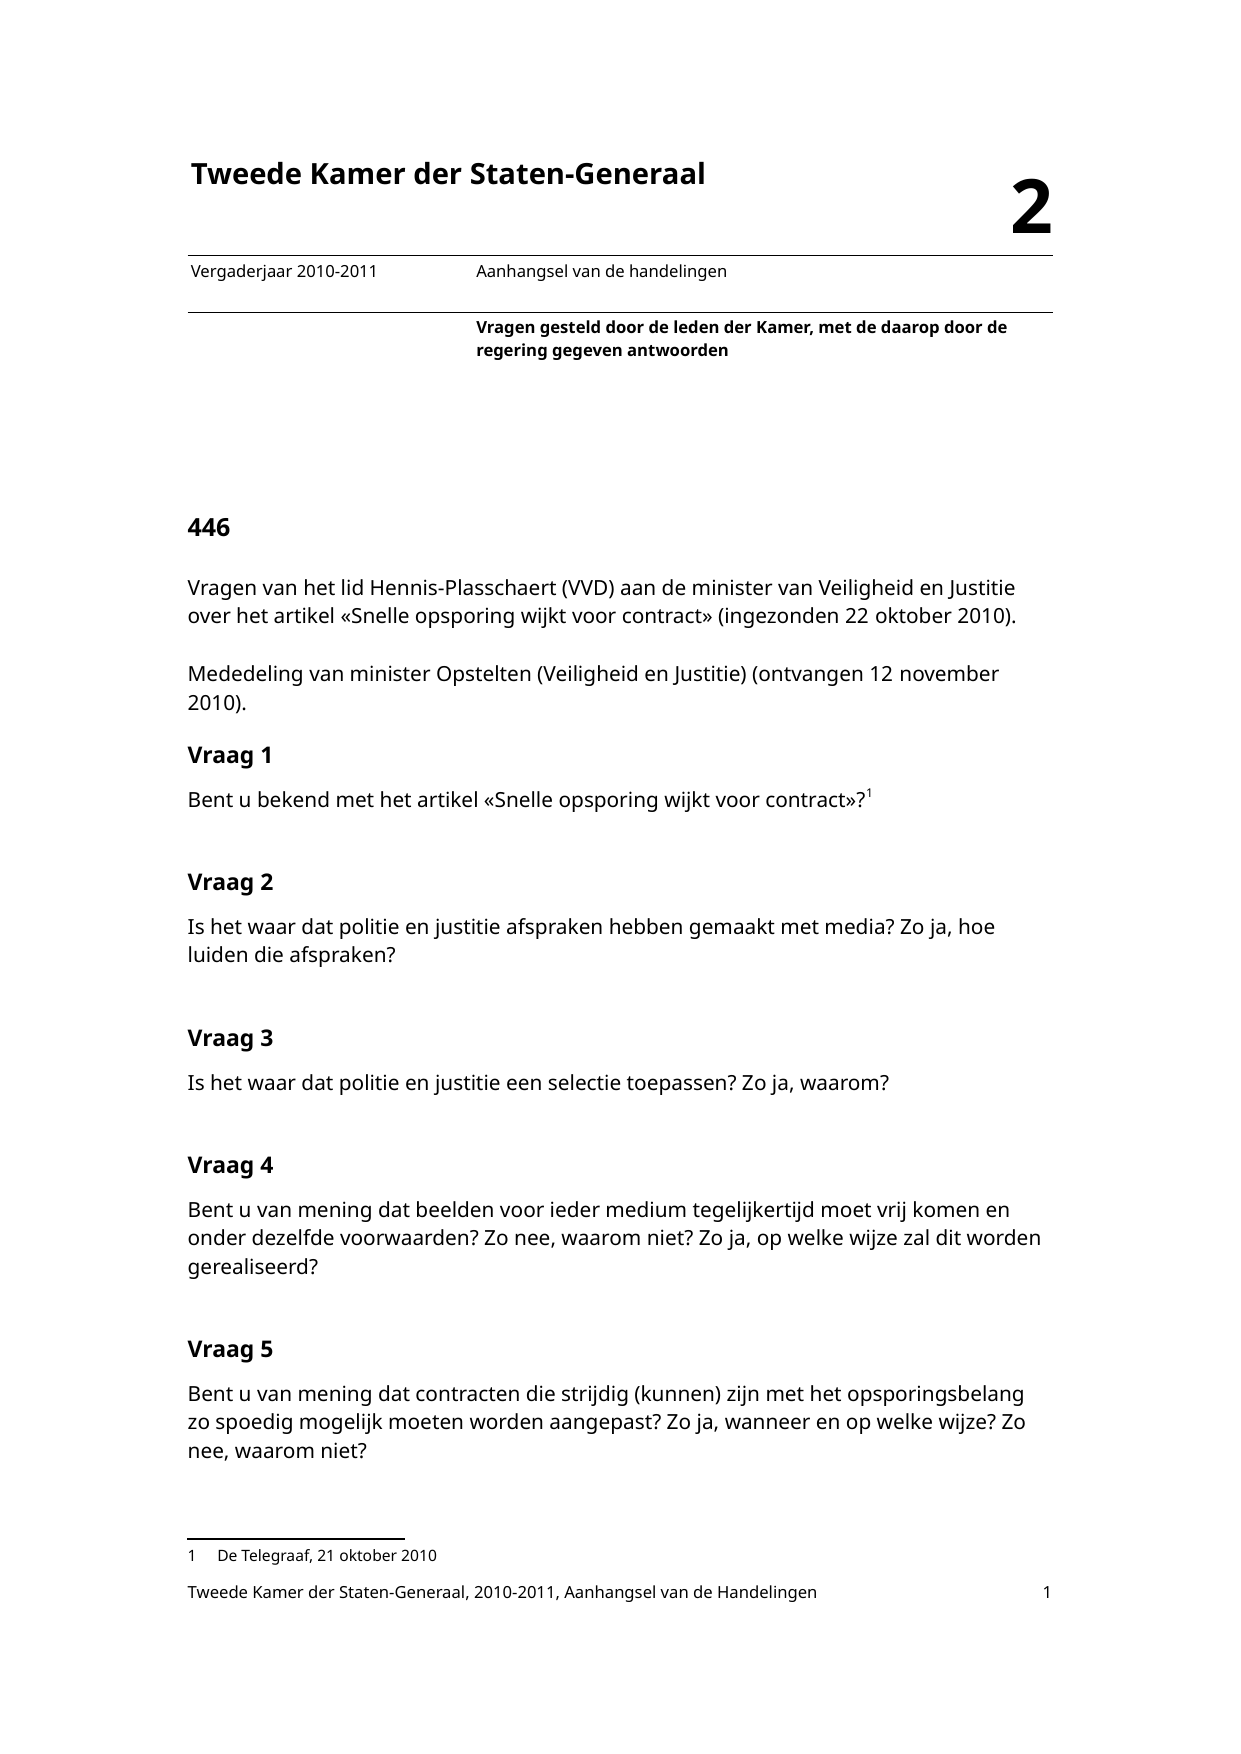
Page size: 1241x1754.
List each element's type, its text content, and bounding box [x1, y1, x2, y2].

text De Telegraaf, 21 oktober 2010 [187, 1538, 1053, 1566]
text Bent u van mening dat beelden voor ieder medium tegelijkertijd moet vrij komen en onder dezelfde voorwaarden? Zo nee, waarom niet? Zo ja, op welke wijze zal dit worden gerealiseerd? [187, 1195, 1053, 1280]
table_header 2 [880, 150, 1053, 255]
table_cell Vragen gesteld door de leden der Kamer, met de daarop door de regering gegeven antwoorden [473, 313, 1053, 361]
text 446 [187, 509, 1053, 543]
text Bent u van mening dat contracten die strijdig (kunnen) zijn met het opsporingsbelang zo spoedig mogelijk moeten worden aangepast? Zo ja, wanneer en op welke wijze? Zo nee, waarom niet? [187, 1379, 1053, 1464]
subtitle Vraag 1 [187, 739, 1053, 770]
text Bent u bekend met het artikel «Snelle opsporing wijkt voor contract»? [187, 785, 1053, 813]
text Mededeling van minister Opstelten (Veiligheid en Justitie) (ontvangen 12 november 2010). [187, 659, 1053, 716]
text Vragen van het lid Hennis-Plasschaert (VVD) aan de minister van Veiligheid en Justitie over het artikel «Snelle opsporing wijkt voor contract» (ingezonden 22 oktober 2010). [187, 573, 1053, 630]
table_cell [188, 313, 473, 361]
subtitle Vraag 2 [187, 866, 1053, 897]
subtitle Vraag 4 [187, 1149, 1053, 1180]
table_cell Aanhangsel van de handelingen [473, 256, 1053, 312]
subtitle Vraag 3 [187, 1022, 1053, 1053]
table_header Tweede Kamer der Staten-Generaal [188, 150, 879, 255]
text Is het waar dat politie en justitie afspraken hebben gemaakt met media? Zo ja, hoe luiden die afspraken? [187, 912, 1053, 969]
text Is het waar dat politie en justitie een selectie toepassen? Zo ja, waarom? [187, 1068, 1053, 1096]
subtitle Vraag 5 [187, 1333, 1053, 1364]
table_cell Vergaderjaar 2010-2011 [188, 256, 473, 312]
